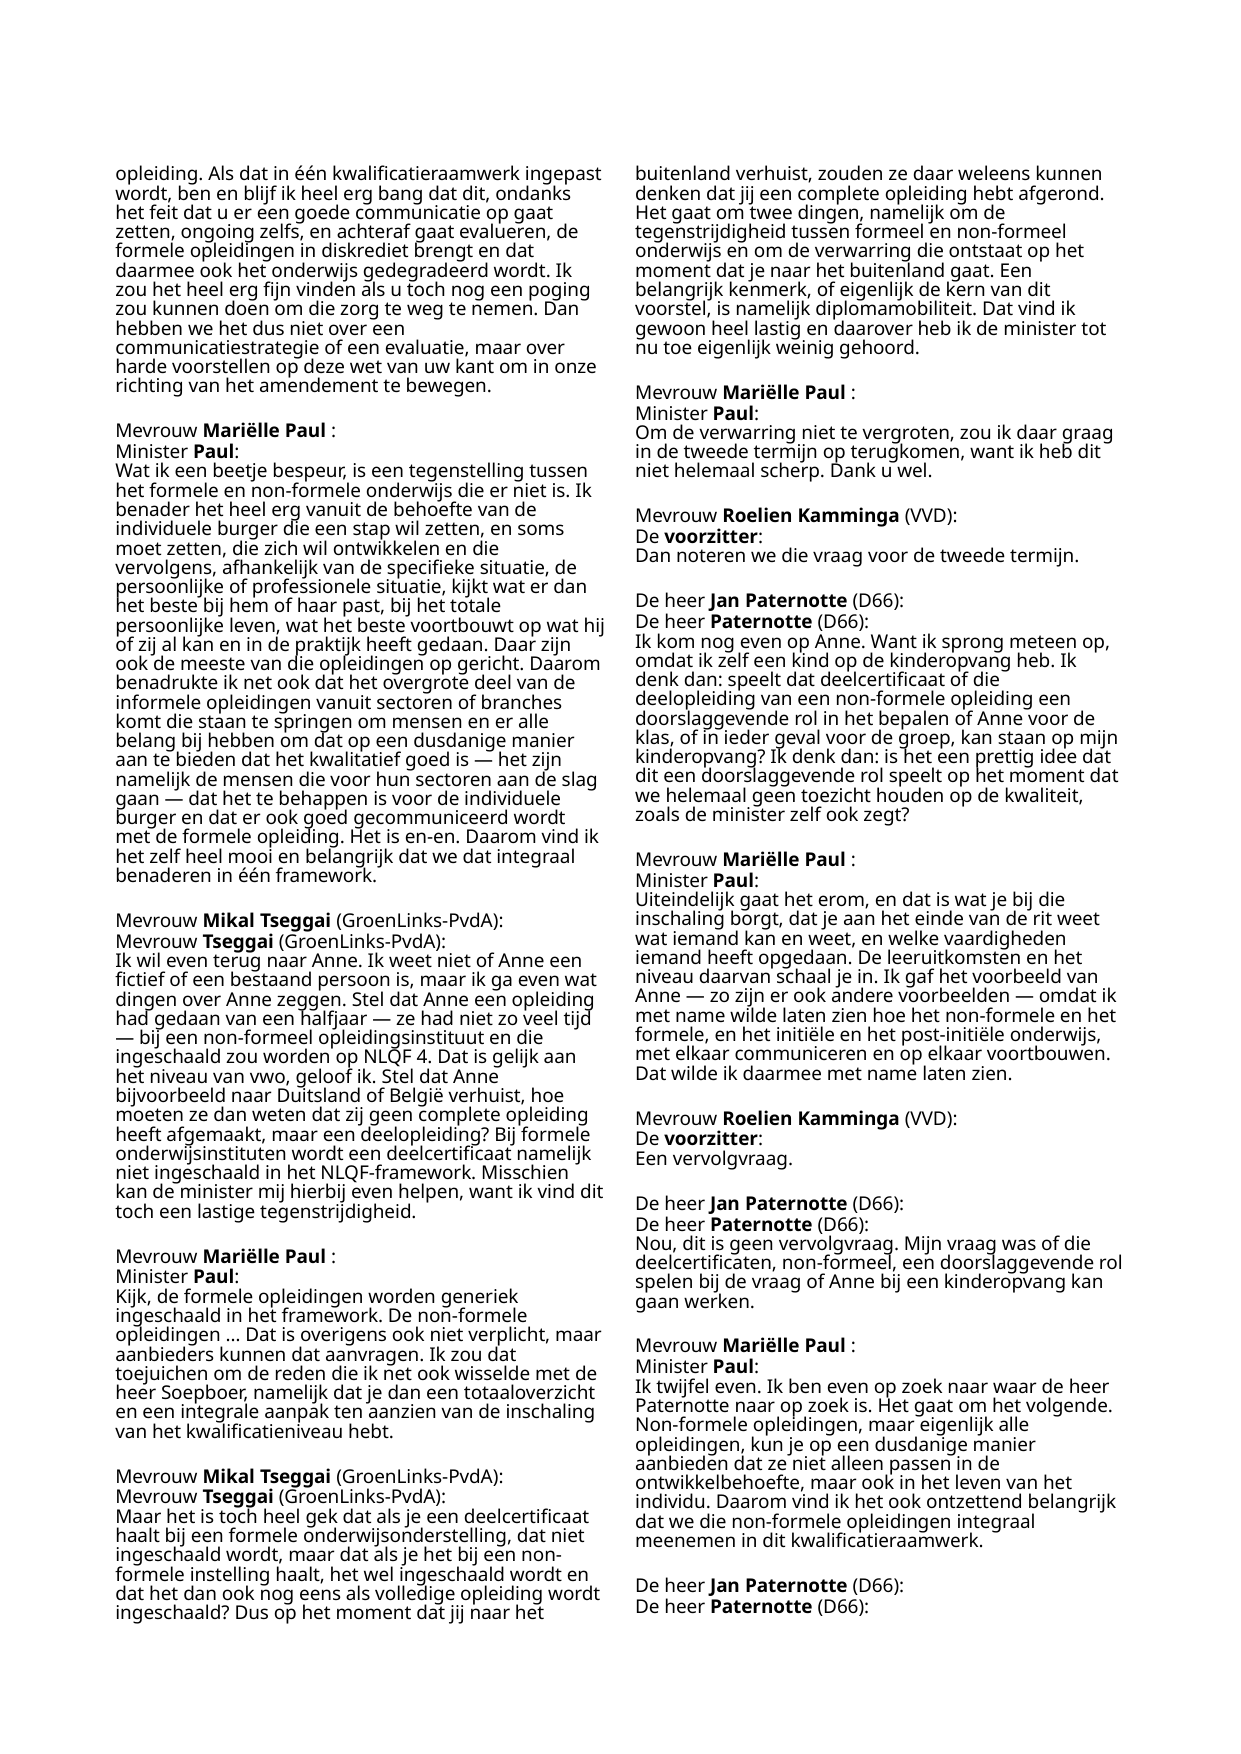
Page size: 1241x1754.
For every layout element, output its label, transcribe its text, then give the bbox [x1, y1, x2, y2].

text Dan noteren we die vraag voor de tweede termijn. [635, 547, 1125, 567]
text De heer Paternotte (D66): [635, 1598, 1125, 1617]
text Mevrouw Tseggai (GroenLinks-PvdA): [115, 933, 605, 952]
text Minister Paul: [115, 1268, 605, 1288]
text De heer Paternotte (D66): [635, 613, 1125, 633]
text Uiteindelijk gaat het erom, en dat is wat je bij die inschaling borgt, dat je aan het einde van de rit weet wat iemand kan en weet, en welke vaardigheden iemand heeft opgedaan. De leeruitkomsten en het niveau daarvan schaal je in. Ik gaf het voorbeeld van Anne — zo zijn er ook andere voorbeelden — omdat ik met name wilde laten zien hoe het non-formele en het formele, en het initiële en het post-initiële onderwijs, met elkaar communiceren en op elkaar voortbouwen. Dat wilde ik daarmee met name laten zien. [635, 891, 1125, 1084]
text Nou, dit is geen vervolgvraag. Mijn vraag was of die deelcertificaten, non-formeel, een doorslaggevende rol spelen bij de vraag of Anne bij een kinderopvang kan gaan werken. [635, 1235, 1125, 1312]
text Minister Paul: [115, 443, 605, 462]
text Ik kom nog even op Anne. Want ik sprong meteen op, omdat ik zelf een kind op de kinderopvang heb. Ik denk dan: speelt dat deelcertificaat of die deelopleiding van een non-formele opleiding een doorslaggevende rol in het bepalen of Anne voor de klas, of in ieder geval voor de groep, kan staan op mijn kinderopvang? Ik denk dan: is het een prettig idee dat dit een doorslaggevende rol speelt op het moment dat we helemaal geen toezicht houden op de kwaliteit, zoals de minister zelf ook zegt? [635, 633, 1125, 825]
text buitenland verhuist, zouden ze daar weleens kunnen denken dat jij een complete opleiding hebt afgerond. Het gaat om twee dingen, namelijk om de tegenstrijdigheid tussen formeel en non-formeel onderwijs en om de verwarring die ontstaat op het moment dat je naar het buitenland gaat. Een belangrijk kenmerk, of eigenlijk de kern van dit voorstel, is namelijk diplomamobiliteit. Dat vind ik gewoon heel lastig en daarover heb ik de minister tot nu toe eigenlijk weinig gehoord. [635, 165, 1125, 358]
text Mevrouw Mikal Tseggai (GroenLinks-PvdA): [115, 1463, 605, 1488]
text Kijk, de formele opleidingen worden generiek ingeschaald in het framework. De non-formele opleidingen … Dat is overigens ook niet verplicht, maar aanbieders kunnen dat aanvragen. Ik zou dat toejuichen om de reden die ik net ook wisselde met de heer Soepboer, namelijk dat je dan een totaaloverzicht en een integrale aanpak ten aanzien van de inschaling van het kwalificatieniveau hebt. [115, 1288, 605, 1442]
text Ik twijfel even. Ik ben even op zoek naar waar de heer Paternotte naar op zoek is. Het gaat om het volgende. Non-formele opleidingen, maar eigenlijk alle opleidingen, kun je op een dusdanige manier aanbieden dat ze niet alleen passen in de ontwikkelbehoefte, maar ook in het leven van het individu. Daarom vind ik het ook ontzettend belangrijk dat we die non-formele opleidingen integraal meenemen in dit kwalificatieraamwerk. [635, 1378, 1125, 1551]
text De heer Jan Paternotte (D66): [635, 588, 1125, 613]
text Om de verwarring niet te vergroten, zou ik daar graag in de tweede termijn op terugkomen, want ik heb dit niet helemaal scherp. Dank u wel. [635, 424, 1125, 482]
text Ik wil even terug naar Anne. Ik weet niet of Anne een fictief of een bestaand persoon is, maar ik ga even wat dingen over Anne zeggen. Stel dat Anne een opleiding had gedaan van een halfjaar — ze had niet zo veel tijd — bij een non-formeel opleidingsinstituut en die ingeschaald zou worden op NLQF 4. Dat is gelijk aan het niveau van vwo, geloof ik. Stel dat Anne bijvoorbeeld naar Duitsland of België verhuist, hoe moeten ze dan weten dat zij geen complete opleiding heeft afgemaakt, maar een deelopleiding? Bij formele onderwijsinstituten wordt een deelcertificaat namelijk niet ingeschaald in het NLQF-framework. Misschien kan de minister mij hierbij even helpen, want ik vind dit toch een lastige tegenstrijdigheid. [115, 952, 605, 1222]
text Minister Paul: [635, 1358, 1125, 1378]
text opleiding. Als dat in één kwalificatieraamwerk ingepast wordt, ben en blijf ik heel erg bang dat dit, ondanks het feit dat u er een goede communicatie op gaat zetten, ongoing zelfs, en achteraf gaat evalueren, de formele opleidingen in diskrediet brengt en dat daarmee ook het onderwijs gedegradeerd wordt. Ik zou het heel erg fijn vinden als u toch nog een poging zou kunnen doen om die zorg te weg te nemen. Dan hebben we het dus niet over een communicatiestrategie of een evaluatie, maar over harde voorstellen op deze wet van uw kant om in onze richting van het amendement te bewegen. [115, 165, 605, 397]
text De heer Paternotte (D66): [635, 1216, 1125, 1235]
text De voorzitter: [635, 1130, 1125, 1150]
text Minister Paul: [635, 404, 1125, 424]
text Mevrouw Roelien Kamminga (VVD): [635, 502, 1125, 528]
text De heer Jan Paternotte (D66): [635, 1572, 1125, 1598]
text Minister Paul: [635, 872, 1125, 891]
text Mevrouw Mariëlle Paul : [635, 379, 1125, 404]
text Een vervolgvraag. [635, 1150, 1125, 1169]
text Mevrouw Mariëlle Paul : [115, 417, 605, 443]
text Mevrouw Roelien Kamminga (VVD): [635, 1105, 1125, 1130]
text Wat ik een beetje bespeur, is een tegenstelling tussen het formele en non-formele onderwijs die er niet is. Ik benader het heel erg vanuit de behoefte van de individuele burger die een stap wil zetten, en soms moet zetten, die zich wil ontwikkelen en die vervolgens, afhankelijk van de specifieke situatie, de persoonlijke of professionele situatie, kijkt wat er dan het beste bij hem of haar past, bij het totale persoonlijke leven, wat het beste voortbouwt op wat hij of zij al kan en in de praktijk heeft gedaan. Daar zijn ook de meeste van die opleidingen op gericht. Daarom benadrukte ik net ook dat het overgrote deel van de informele opleidingen vanuit sectoren of branches komt die staan te springen om mensen en er alle belang bij hebben om dat op een dusdanige manier aan te bieden dat het kwalitatief goed is — het zijn namelijk de mensen die voor hun sectoren aan de slag gaan — dat het te behappen is voor de individuele burger en dat er ook goed gecommuniceerd wordt met de formele opleiding. Het is en-en. Daarom vind ik het zelf heel mooi en belangrijk dat we dat integraal benaderen in één framework. [115, 462, 605, 886]
text Maar het is toch heel gek dat als je een deelcertificaat haalt bij een formele onderwijsonderstelling, dat niet ingeschaald wordt, maar dat als je het bij een non-formele instelling haalt, het wel ingeschaald wordt en dat het dan ook nog eens als volledige opleiding wordt ingeschaald? Dus op het moment dat jij naar het [115, 1508, 605, 1623]
text Mevrouw Tseggai (GroenLinks-PvdA): [115, 1488, 605, 1508]
text Mevrouw Mikal Tseggai (GroenLinks-PvdA): [115, 907, 605, 933]
text Mevrouw Mariëlle Paul : [115, 1243, 605, 1268]
text Mevrouw Mariëlle Paul : [635, 1333, 1125, 1358]
text Mevrouw Mariëlle Paul : [635, 846, 1125, 872]
text De heer Jan Paternotte (D66): [635, 1190, 1125, 1216]
text De voorzitter: [635, 528, 1125, 547]
